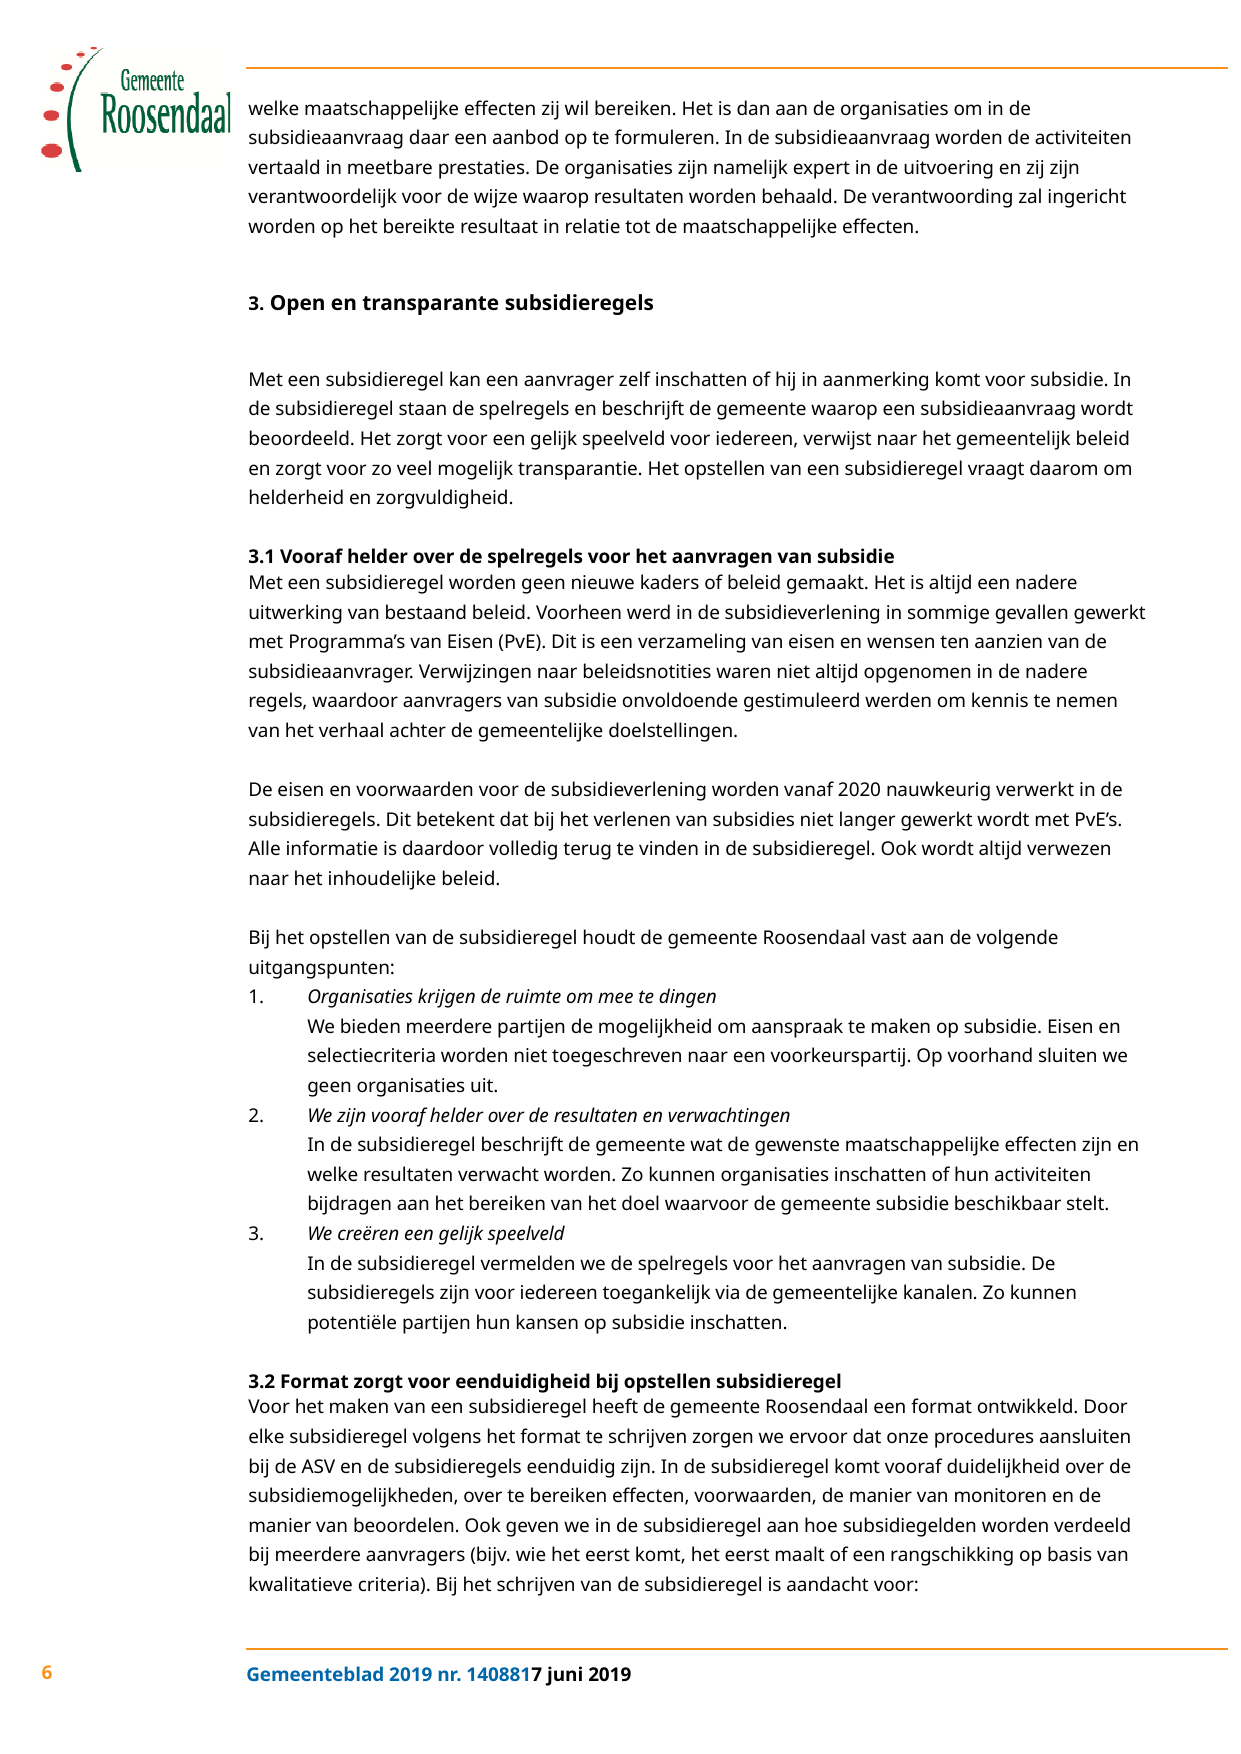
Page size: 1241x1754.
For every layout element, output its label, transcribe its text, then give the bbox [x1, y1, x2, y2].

list In de subsidieregel vermelden we de spelregels voor het aanvragen van subsidie. De subsidieregels zijn voor iedereen toegankelijk via de gemeentelijke kanalen. Zo kunnen potentiële partijen hun kansen op subsidie inschatten. [248, 1250, 1152, 1334]
text 3.2 Format zorgt voor eenduidigheid bij opstellen subsidieregel [248, 1368, 1152, 1394]
picture [41, 47, 231, 172]
text Voor het maken van een subsidieregel heeft de gemeente Roosendaal een format ontwikkeld. Door elke subsidieregel volgens het format te schrijven zorgen we ervoor dat onze procedures aansluiten bij de ASV en de subsidieregels eenduidig zijn. In de subsidieregel komt vooraf duidelijkheid over de subsidiemogelijkheden, over te bereiken effecten, voorwaarden, de manier van monitoren en de manier van beoordelen. Ook geven we in de subsidieregel aan hoe subsidiegelden worden verdeeld bij meerdere aanvragers (bijv. wie het eerst komt, het eerst maalt of een rangschikking op basis van kwalitatieve criteria). Bij het schrijven van de subsidieregel is aandacht voor: [248, 1394, 1152, 1597]
text 3.1 Vooraf helder over de spelregels voor het aanvragen van subsidie [248, 543, 1152, 569]
text Bij het opstellen van de subsidieregel houdt de gemeente Roosendaal vast aan de volgende uitgangspunten: [248, 924, 1152, 979]
text De eisen en voorwaarden voor de subsidieverlening worden vanaf 2020 nauwkeurig verwerkt in de subsidieregels. Dit betekent dat bij het verlenen van subsidies niet langer gewerkt wordt met PvE’s. Alle informatie is daardoor volledig terug te vinden in de subsidieregel. Ook wordt altijd verwezen naar het inhoudelijke beleid. [248, 776, 1152, 891]
list We zijn vooraf helder over de resultaten en verwachtingen [248, 1102, 1152, 1127]
text Met een subsidieregel worden geen nieuwe kaders of beleid gemaakt. Het is altijd een nadere uitwerking van bestaand beleid. Voorheen werd in de subsidieverlening in sommige gevallen gewerkt met Programma’s van Eisen (PvE). Dit is een verzameling van eisen en wensen ten aanzien van de subsidieaanvrager. Verwijzingen naar beleidsnotities waren niet altijd opgenomen in de nadere regels, waardoor aanvragers van subsidie onvoldoende gestimuleerd werden om kennis te nemen van het verhaal achter de gemeentelijke doelstellingen. [248, 569, 1152, 743]
text welke maatschappelijke effecten zij wil bereiken. Het is dan aan de organisaties om in de subsidieaanvraag daar een aanbod op te formuleren. In de subsidieaanvraag worden de activiteiten vertaald in meetbare prestaties. De organisaties zijn namelijk expert in de uitvoering en zij zijn verantwoordelijk voor de wijze waarop resultaten worden behaald. De verantwoording zal ingericht worden op het bereikte resultaat in relatie tot de maatschappelijke effecten. [248, 95, 1152, 239]
list In de subsidieregel beschrijft de gemeente wat de gewenste maatschappelijke effecten zijn en welke resultaten verwacht worden. Zo kunnen organisaties inschatten of hun activiteiten bijdragen aan het bereiken van het doel waarvoor de gemeente subsidie beschikbaar stelt. [248, 1131, 1152, 1216]
list Organisaties krijgen de ruimte om mee te dingen [248, 983, 1152, 1009]
text 3. Open en transparante subsidieregels [248, 288, 1152, 317]
list We bieden meerdere partijen de mogelijkheid om aanspraak te maken op subsidie. Eisen en selectiecriteria worden niet toegeschreven naar een voorkeurspartij. Op voorhand sluiten we geen organisaties uit. [248, 1013, 1152, 1098]
list We creëren een gelijk speelveld [248, 1220, 1152, 1246]
text Met een subsidieregel kan een aanvrager zelf inschatten of hij in aanmerking komt voor subsidie. In de subsidieregel staan de spelregels en beschrijft de gemeente waarop een subsidieaanvraag wordt beoordeeld. Het zorgt voor een gelijk speelveld voor iedereen, verwijst naar het gemeentelijk beleid en zorgt voor zo veel mogelijk transparantie. Het opstellen van een subsidieregel vraagt daarom om helderheid en zorgvuldigheid. [248, 366, 1152, 510]
